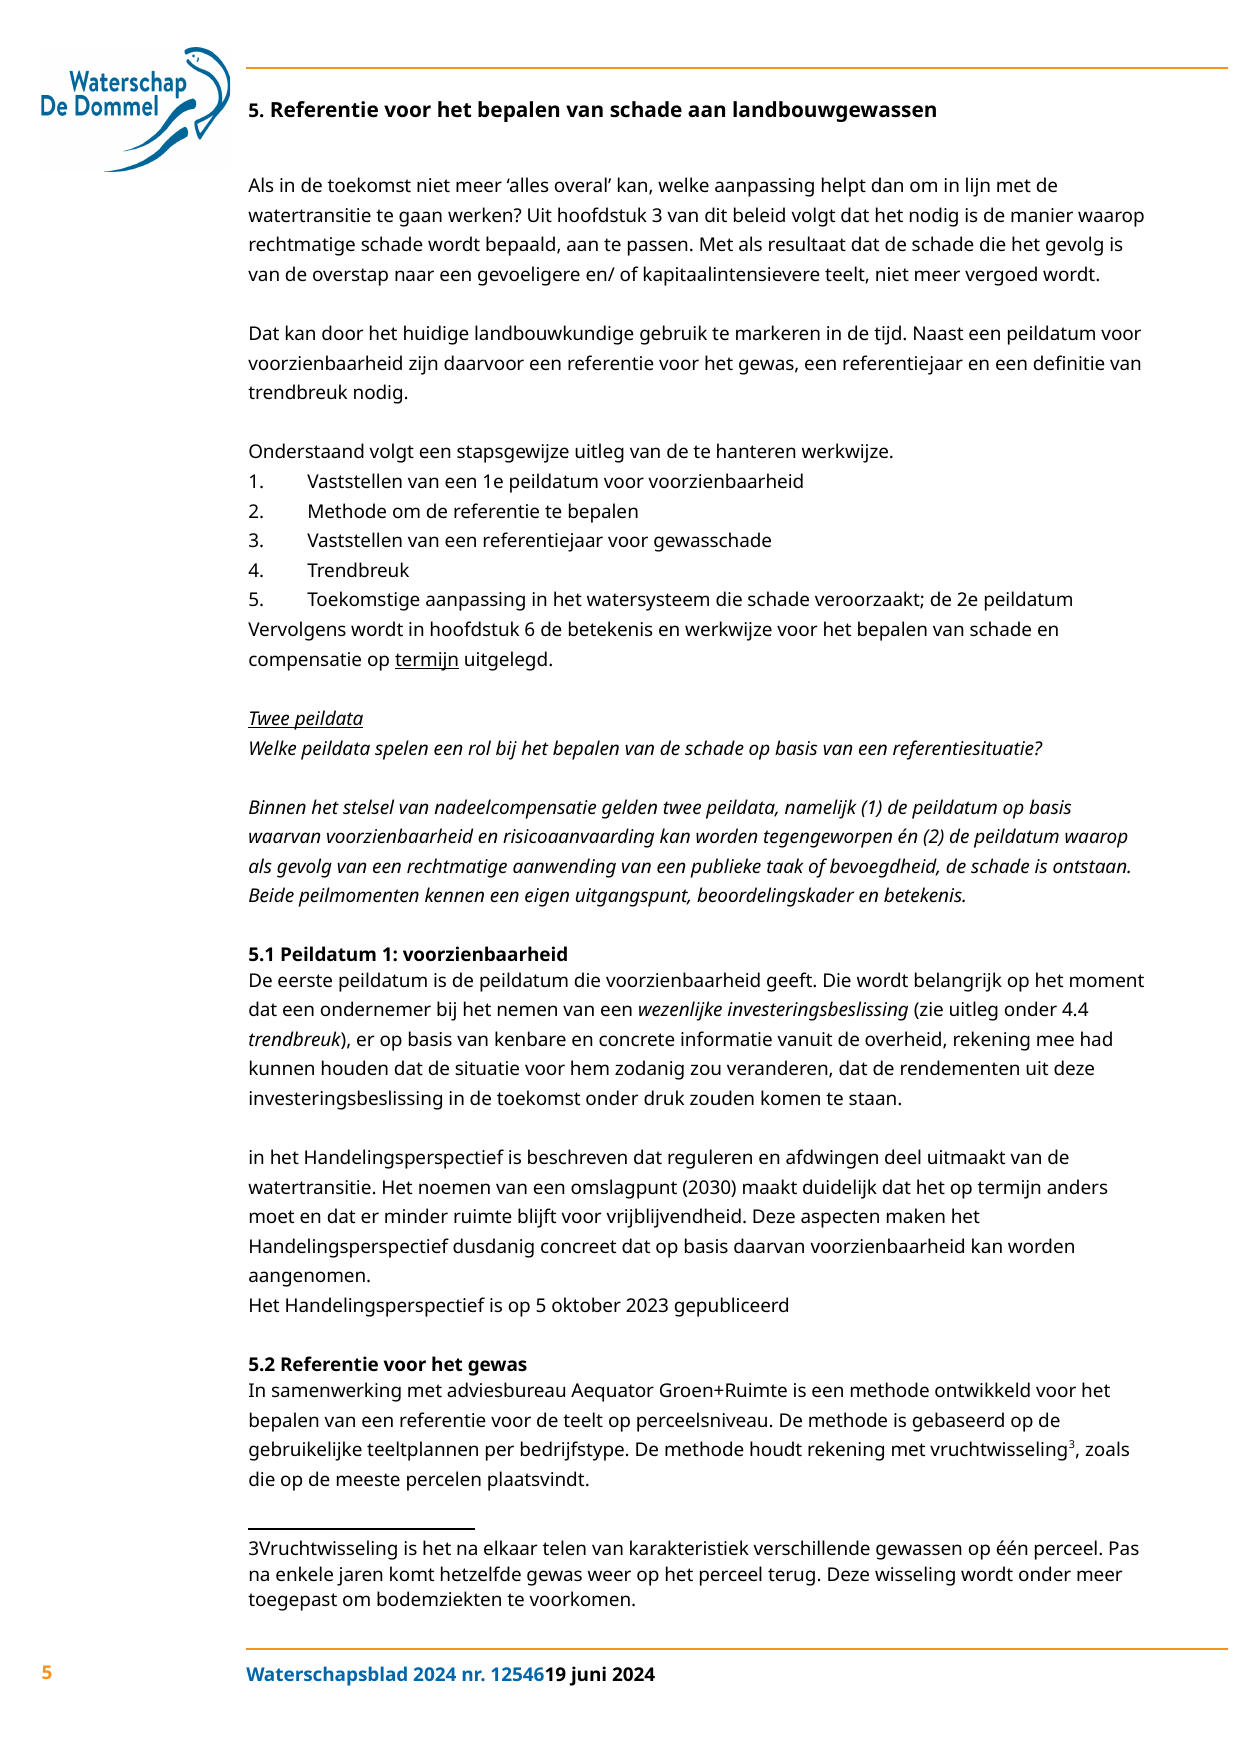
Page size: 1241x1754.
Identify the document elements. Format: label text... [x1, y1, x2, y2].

list Vaststellen van een referentiejaar voor gewasschade [248, 527, 1152, 553]
text In samenwerking met adviesbureau Aequator Groen+Ruimte is een methode ontwikkeld voor het bepalen van een referentie voor de teelt op perceelsniveau. De methode is gebaseerd op de gebruikelijke teeltplannen per bedrijfstype. De methode houdt rekening met vruchtwisseling, zoals die op de meeste percelen plaatsvindt. [248, 1377, 1152, 1492]
picture [204, 47, 231, 76]
table_header Twee peildata Welke peildata spelen een rol bij het bepalen van de schade op basis van een referentiesituatie? Binnen het stelsel van nadeelcompensatie gelden twee peildata, namelijk (1) de peildatum op basis waarvan voorzienbaarheid en risicoaanvaarding kan worden tegengeworpen én (2) de peildatum waarop als gevolg van een rechtmatige aanwending van een publieke taak of bevoegdheid, de schade is ontstaan. Beide peilmomenten kennen een eigen uitgangspunt, beoordelingskader en betekenis. [248, 705, 1152, 908]
list Trendbreuk [248, 557, 1152, 583]
text Het Handelingsperspectief is op 5 oktober 2023 gepubliceerd [248, 1292, 1152, 1318]
text in het Handelingsperspectief is beschreven dat reguleren en afdwingen deel uitmaakt van de watertransitie. Het noemen van een omslagpunt (2030) maakt duidelijk dat het op termijn anders moet en dat er minder ruimte blijft voor vrijblijvendheid. Deze aspecten maken het Handelingsperspectief dusdanig concreet dat op basis daarvan voorzienbaarheid kan worden aangenomen. [248, 1144, 1152, 1288]
text 5. Referentie voor het bepalen van schade aan landbouwgewassen [248, 95, 1152, 123]
list Vaststellen van een 1e peildatum voor voorzienbaarheid [248, 468, 1152, 494]
text Vervolgens wordt in hoofdstuk 6 de betekenis en werkwijze voor het bepalen van schade en compensatie op termijn uitgelegd. [248, 616, 1152, 672]
text 5.1 Peildatum 1: voorzienbaarheid [248, 941, 1152, 967]
picture [45, 99, 51, 111]
list Methode om de referentie te bepalen [248, 498, 1152, 524]
text Onderstaand volgt een stapsgewijze uitleg van de te hanteren werkwijze. [248, 439, 1152, 464]
list Toekomstige aanpassing in het watersysteem die schade veroorzaakt; de 2e peildatum [248, 587, 1152, 612]
text Dat kan door het huidige landbouwkundige gebruik te markeren in de tijd. Naast een peildatum voor voorzienbaarheid zijn daarvoor een referentie voor het gewas, een referentiejaar en een definitie van trendbreuk nodig. [248, 320, 1152, 405]
text 5.2 Referentie voor het gewas [248, 1351, 1152, 1377]
text De eerste peildatum is de peildatum die voorzienbaarheid geeft. Die wordt belangrijk op het moment dat een ondernemer bij het nemen van een wezenlijke investeringsbeslissing (zie uitleg onder 4.4 trendbreuk), er op basis van kenbare en concrete informatie vanuit de overheid, rekening mee had kunnen houden dat de situatie voor hem zodanig zou veranderen, dat de rendementen uit deze investeringsbeslissing in de toekomst onder druk zouden komen te staan. [248, 967, 1152, 1111]
text Als in de toekomst niet meer ‘alles overal’ kan, welke aanpassing helpt dan om in lijn met de watertransitie te gaan werken? Uit hoofdstuk 3 van dit beleid volgt dat het nodig is de manier waarop rechtmatige schade wordt bepaald, aan te passen. Met als resultaat dat de schade die het gevolg is van de overstap naar een gevoeligere en/ of kapitaalintensievere teelt, niet meer vergoed wordt. [248, 172, 1152, 287]
text Vruchtwisseling is het na elkaar telen van karakteristiek verschillende gewassen op één perceel. Pas na enkele jaren komt hetzelfde gewas weer op het perceel terug. Deze wisseling wordt onder meer toegepast om bodemziekten te voorkomen. [248, 1535, 1152, 1612]
picture [198, 118, 210, 131]
picture [41, 47, 231, 172]
